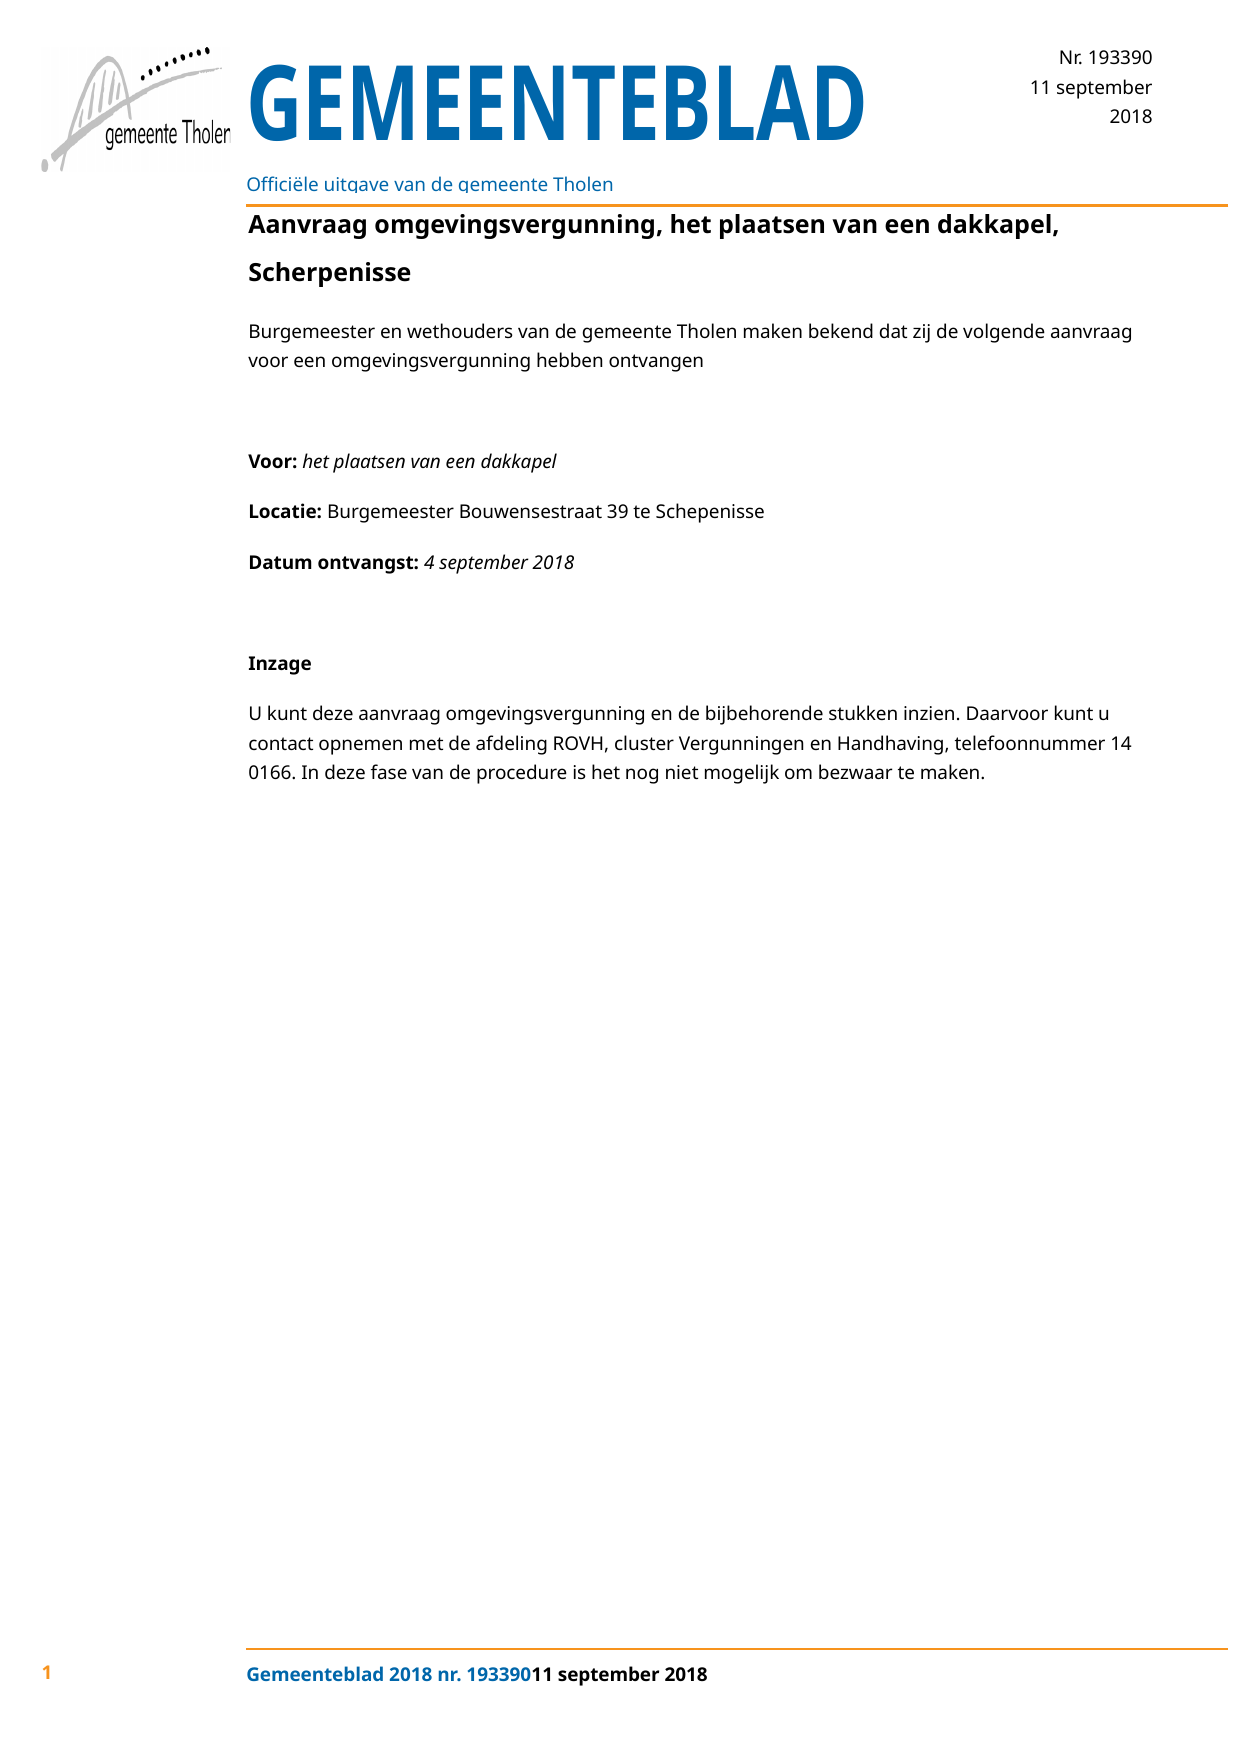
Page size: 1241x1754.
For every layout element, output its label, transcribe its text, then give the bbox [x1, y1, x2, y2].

text Locatie: Burgemeester Bouwensestraat 39 te Schepenisse [248, 499, 1152, 524]
text Voor: het plaatsen van een dakkapel [248, 448, 1152, 474]
text Datum ontvangst: 4 september 2018 [248, 549, 1152, 575]
text Aanvraag omgevingsvergunning, het plaatsen van een dakkapel, Scherpenisse [248, 207, 1152, 288]
text Burgemeester en wethouders van de gemeente Tholen maken bekend dat zij de volgende aanvraag voor een omgevingsvergunning hebben ontvangen [248, 318, 1152, 373]
text U kunt deze aanvraag omgevingsvergunning en de bijbehorende stukken inzien. Daarvoor kunt u contact opnemen met de afdeling ROVH, cluster Vergunningen en Handhaving, telefoonnummer 14 0166. In deze fase van de procedure is het nog niet mogelijk om bezwaar te maken. [248, 700, 1152, 785]
text Inzage [248, 650, 1152, 676]
picture [41, 47, 231, 172]
